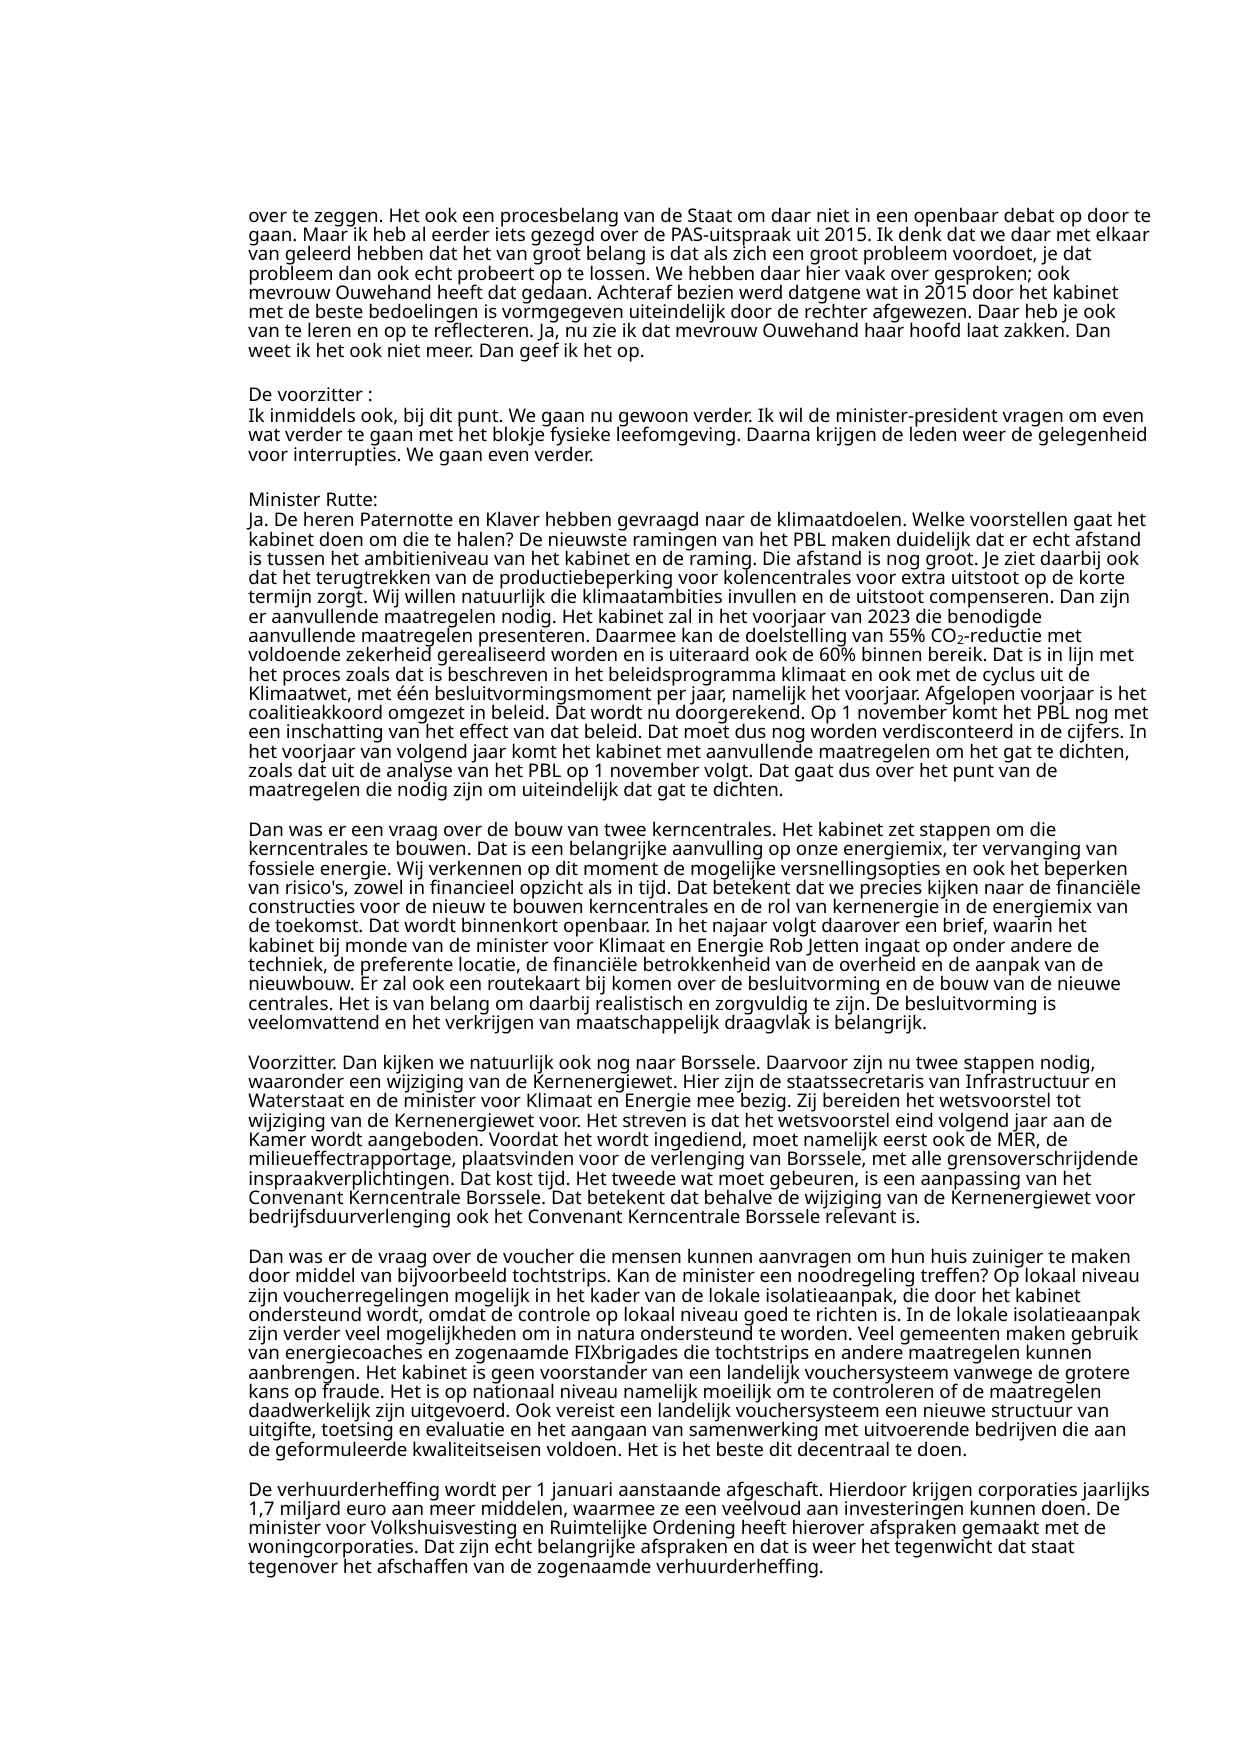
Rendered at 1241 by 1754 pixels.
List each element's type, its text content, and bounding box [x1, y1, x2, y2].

text over te zeggen. Het ook een procesbelang van de Staat om daar niet in een openbaar debat op door te gaan. Maar ik heb al eerder iets gezegd over de PAS-uitspraak uit 2015. Ik denk dat we daar met elkaar van geleerd hebben dat het van groot belang is dat als zich een groot probleem voordoet, je dat probleem dan ook echt probeert op te lossen. We hebben daar hier vaak over gesproken; ook mevrouw Ouwehand heeft dat gedaan. Achteraf bezien werd datgene wat in 2015 door het kabinet met de beste bedoelingen is vormgegeven uiteindelijk door de rechter afgewezen. Daar heb je ook van te leren en op te reflecteren. Ja, nu zie ik dat mevrouw Ouwehand haar hoofd laat zakken. Dan weet ik het ook niet meer. Dan geef ik het op. [248, 207, 1152, 361]
text Voorzitter. Dan kijken we natuurlijk ook nog naar Borssele. Daarvoor zijn nu twee stappen nodig, waaronder een wijziging van de Kernenergiewet. Hier zijn de staatssecretaris van Infrastructuur en Waterstaat en de minister voor Klimaat en Energie mee bezig. Zij bereiden het wetsvoorstel tot wijziging van de Kernenergiewet voor. Het streven is dat het wetsvoorstel eind volgend jaar aan de Kamer wordt aangeboden. Voordat het wordt ingediend, moet namelijk eerst ook de MER, de milieueffectrapportage, plaatsvinden voor de verlenging van Borssele, met alle grensoverschrijdende inspraakverplichtingen. Dat kost tijd. Het tweede wat moet gebeuren, is een aanpassing van het Convenant Kerncentrale Borssele. Dat betekent dat behalve de wijziging van de Kernenergiewet voor bedrijfsduurverlenging ook het Convenant Kerncentrale Borssele relevant is. [248, 1054, 1152, 1227]
text Ik inmiddels ook, bij dit punt. We gaan nu gewoon verder. Ik wil de minister-president vragen om even wat verder te gaan met het blokje fysieke leefomgeving. Daarna krijgen de leden weer de gelegenheid voor interrupties. We gaan even verder. [248, 407, 1152, 465]
text Dan was er de vraag over de voucher die mensen kunnen aanvragen om hun huis zuiniger te maken door middel van bijvoorbeeld tochtstrips. Kan de minister een noodregeling treffen? Op lokaal niveau zijn voucherregelingen mogelijk in het kader van de lokale isolatieaanpak, die door het kabinet ondersteund wordt, omdat de controle op lokaal niveau goed te richten is. In de lokale isolatieaanpak zijn verder veel mogelijkheden om in natura ondersteund te worden. Veel gemeenten maken gebruik van energiecoaches en zogenaamde FIXbrigades die tochtstrips en andere maatregelen kunnen aanbrengen. Het kabinet is geen voorstander van een landelijk vouchersysteem vanwege de grotere kans op fraude. Het is op nationaal niveau namelijk moeilijk om te controleren of de maatregelen daadwerkelijk zijn uitgevoerd. Ook vereist een landelijk vouchersysteem een nieuwe structuur van uitgifte, toetsing en evaluatie en het aangaan van samenwerking met uitvoerende bedrijven die aan de geformuleerde kwaliteitseisen voldoen. Het is het beste dit decentraal te doen. [248, 1248, 1152, 1460]
text De verhuurderheffing wordt per 1 januari aanstaande afgeschaft. Hierdoor krijgen corporaties jaarlijks 1,7 miljard euro aan meer middelen, waarmee ze een veelvoud aan investeringen kunnen doen. De minister voor Volkshuisvesting en Ruimtelijke Ordening heeft hierover afspraken gemaakt met de woningcorporaties. Dat zijn echt belangrijke afspraken en dat is weer het tegenwicht dat staat tegenover het afschaffen van de zogenaamde verhuurderheffing. [248, 1481, 1152, 1577]
text Dan was er een vraag over de bouw van twee kerncentrales. Het kabinet zet stappen om die kerncentrales te bouwen. Dat is een belangrijke aanvulling op onze energiemix, ter vervanging van fossiele energie. Wij verkennen op dit moment de mogelijke versnellingsopties en ook het beperken van risico's, zowel in financieel opzicht als in tijd. Dat betekent dat we precies kijken naar de financiële constructies voor de nieuw te bouwen kerncentrales en de rol van kernenergie in de energiemix van de toekomst. Dat wordt binnenkort openbaar. In het najaar volgt daarover een brief, waarin het kabinet bij monde van de minister voor Klimaat en Energie Rob Jetten ingaat op onder andere de techniek, de preferente locatie, de financiële betrokkenheid van de overheid en de aanpak van de nieuwbouw. Er zal ook een routekaart bij komen over de besluitvorming en de bouw van de nieuwe centrales. Het is van belang om daarbij realistisch en zorgvuldig te zijn. De besluitvorming is veelomvattend en het verkrijgen van maatschappelijk draagvlak is belangrijk. [248, 821, 1152, 1033]
text De voorzitter : [248, 382, 1152, 407]
text Ja. De heren Paternotte en Klaver hebben gevraagd naar de klimaatdoelen. Welke voorstellen gaat het kabinet doen om die te halen? De nieuwste ramingen van het PBL maken duidelijk dat er echt afstand is tussen het ambitieniveau van het kabinet en de raming. Die afstand is nog groot. Je ziet daarbij ook dat het terugtrekken van de productiebeperking voor kolencentrales voor extra uitstoot op de korte termijn zorgt. Wij willen natuurlijk die klimaatambities invullen en de uitstoot compenseren. Dan zijn er aanvullende maatregelen nodig. Het kabinet zal in het voorjaar van 2023 die benodigde aanvullende maatregelen presenteren. Daarmee kan de doelstelling van 55% CO2-reductie met voldoende zekerheid gerealiseerd worden en is uiteraard ook de 60% binnen bereik. Dat is in lijn met het proces zoals dat is beschreven in het beleidsprogramma klimaat en ook met de cyclus uit de Klimaatwet, met één besluitvormingsmoment per jaar, namelijk het voorjaar. Afgelopen voorjaar is het coalitieakkoord omgezet in beleid. Dat wordt nu doorgerekend. Op 1 november komt het PBL nog met een inschatting van het effect van dat beleid. Dat moet dus nog worden verdisconteerd in de cijfers. In het voorjaar van volgend jaar komt het kabinet met aanvullende maatregelen om het gat te dichten, zoals dat uit de analyse van het PBL op 1 november volgt. Dat gaat dus over het punt van de maatregelen die nodig zijn om uiteindelijk dat gat te dichten. [248, 511, 1152, 800]
text Minister Rutte: [248, 486, 1152, 511]
